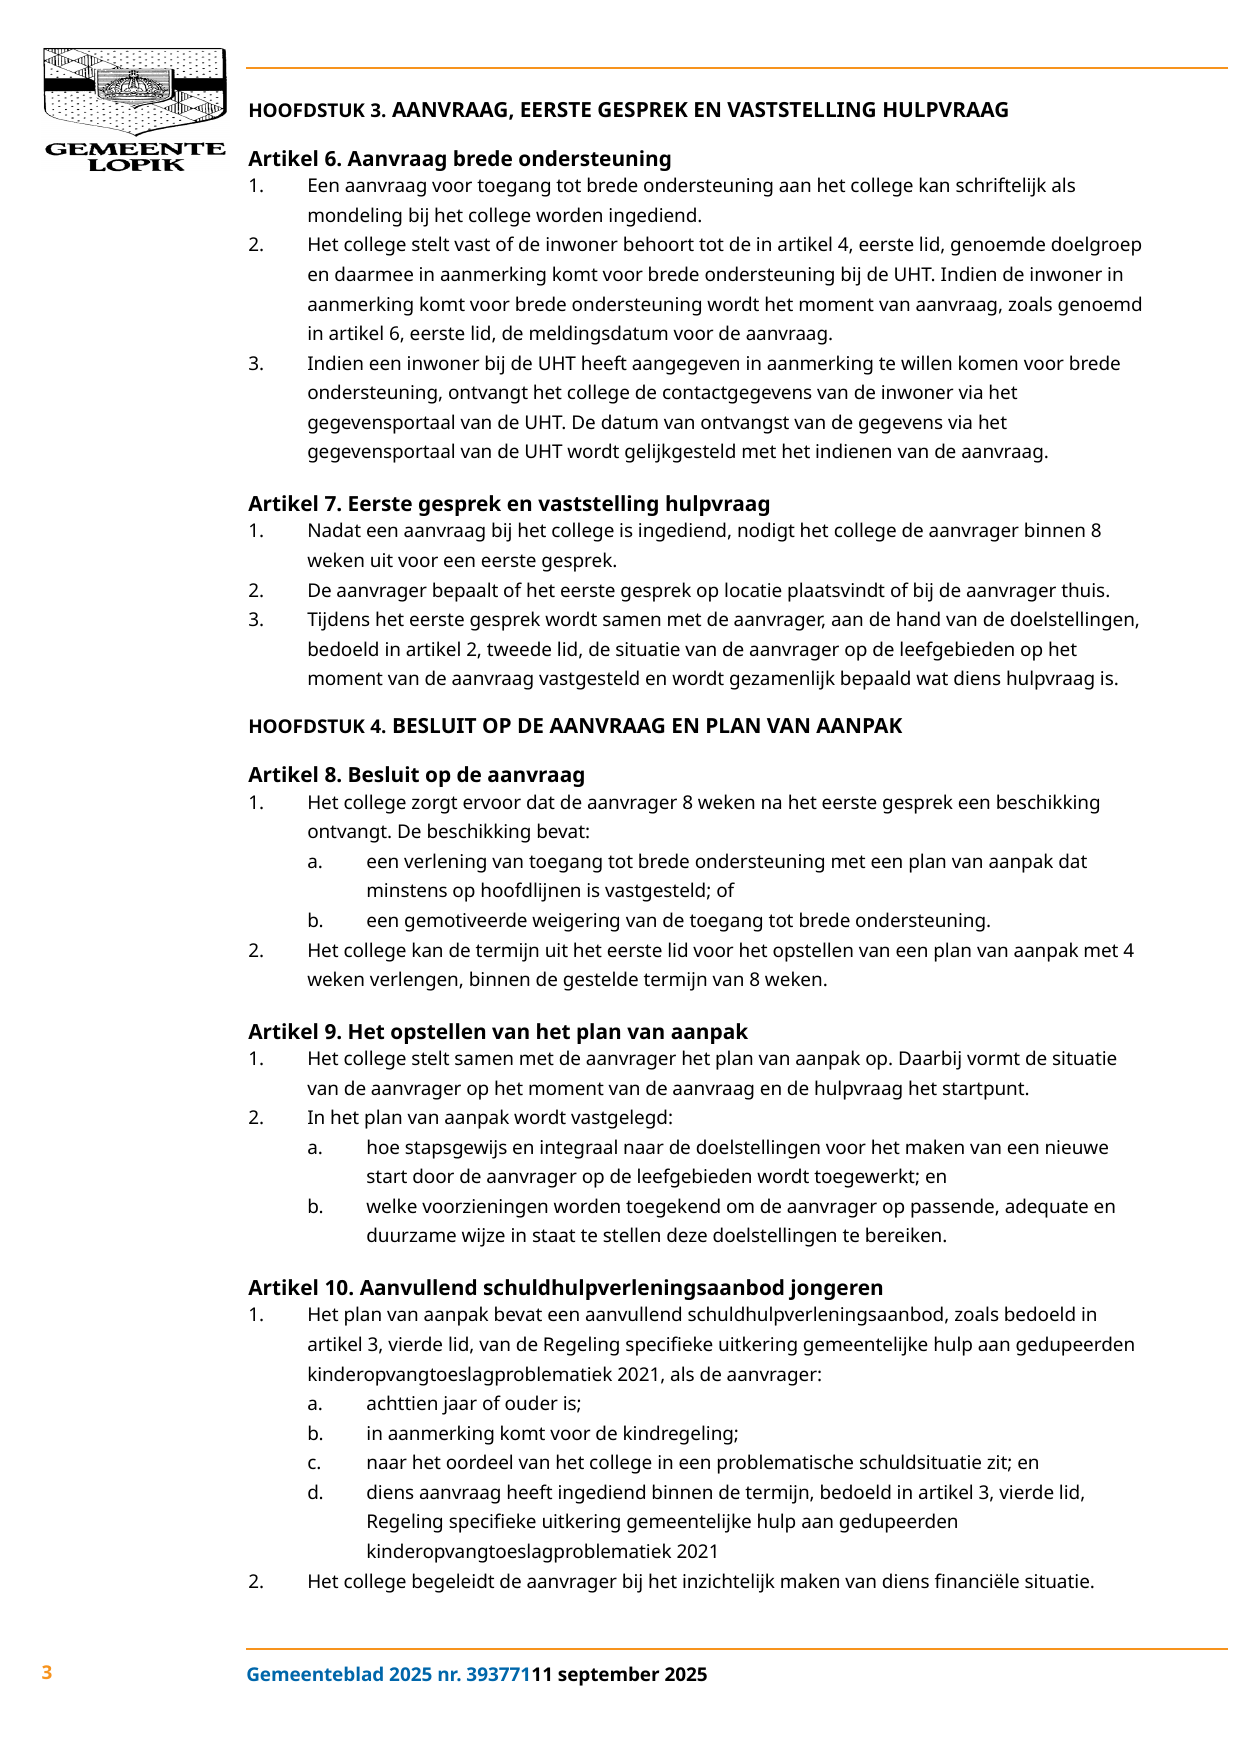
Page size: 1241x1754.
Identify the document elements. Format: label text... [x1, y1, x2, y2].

list Het college stelt samen met de aanvrager het plan van aanpak op. Daarbij vormt de situatie van de aanvrager op het moment van de aanvraag en de hulpvraag het startpunt. [248, 1045, 1152, 1101]
text Artikel 10. Aanvullend schuldhulpverleningsaanbod jongeren [248, 1273, 1152, 1302]
list diens aanvraag heeft ingediend binnen de termijn, bedoeld in artikel 3, vierde lid, Regeling specifieke uitkering gemeentelijke hulp aan gedupeerden kinderopvangtoeslagproblematiek 2021 [307, 1479, 1152, 1564]
text Artikel 8. Besluit op de aanvraag [248, 760, 1152, 789]
list een verlening van toegang tot brede ondersteuning met een plan van aanpak dat minstens op hoofdlijnen is vastgesteld; of [307, 848, 1152, 903]
list welke voorzieningen worden toegekend om de aanvrager op passende, adequate en duurzame wijze in staat te stellen deze doelstellingen te bereiken. [307, 1193, 1152, 1248]
list achttien jaar of ouder is; [307, 1390, 1152, 1416]
list Het college begeleidt de aanvrager bij het inzichtelijk maken van diens financiële situatie. [248, 1568, 1152, 1593]
list een gemotiveerde weigering van de toegang tot brede ondersteuning. [307, 907, 1152, 933]
list hoe stapsgewijs en integraal naar de doelstellingen voor het maken van een nieuwe start door de aanvrager op de leefgebieden wordt toegewerkt; en [307, 1134, 1152, 1189]
list In het plan van aanpak wordt vastgelegd: [248, 1104, 1152, 1130]
list De aanvrager bepaalt of het eerste gesprek op locatie plaatsvindt of bij de aanvrager thuis. [248, 577, 1152, 602]
picture [41, 47, 231, 172]
list Het college zorgt ervoor dat de aanvrager 8 weken na het eerste gesprek een beschikking ontvangt. De beschikking bevat: [248, 789, 1152, 844]
list naar het oordeel van het college in een problematische schuldsituatie zit; en [307, 1449, 1152, 1475]
list in aanmerking komt voor de kindregeling; [307, 1420, 1152, 1446]
list Tijdens het eerste gesprek wordt samen met de aanvrager, aan de hand van de doelstellingen, bedoeld in artikel 2, tweede lid, de situatie van de aanvrager op de leefgebieden op het moment van de aanvraag vastgesteld en wordt gezamenlijk bepaald wat diens hulpvraag is. [248, 606, 1152, 691]
list Het college stelt vast of de inwoner behoort tot de in artikel 4, eerste lid, genoemde doelgroep en daarmee in aanmerking komt voor brede ondersteuning bij de UHT. Indien de inwoner in aanmerking komt voor brede ondersteuning wordt het moment van aanvraag, zoals genoemd in artikel 6, eerste lid, de meldingsdatum voor de aanvraag. [248, 232, 1152, 346]
list Het plan van aanpak bevat een aanvullend schuldhulpverleningsaanbod, zoals bedoeld in artikel 3, vierde lid, van de Regeling specifieke uitkering gemeentelijke hulp aan gedupeerden kinderopvangtoeslagproblematiek 2021, als de aanvrager: [248, 1302, 1152, 1386]
list Indien een inwoner bij de UHT heeft aangegeven in aanmerking te willen komen voor brede ondersteuning, ontvangt het college de contactgegevens van de inwoner via het gegevensportaal van de UHT. De datum van ontvangst van de gegevens via het gegevensportaal van de UHT wordt gelijkgesteld met het indienen van de aanvraag. [248, 350, 1152, 464]
text Artikel 9. Het opstellen van het plan van aanpak [248, 1017, 1152, 1045]
list Een aanvraag voor toegang tot brede ondersteuning aan het college kan schriftelijk als mondeling bij het college worden ingediend. [248, 172, 1152, 228]
text HOOFDSTUK 4. BESLUIT OP DE AANVRAAG EN PLAN VAN AANPAK [248, 711, 1152, 739]
text Artikel 6. Aanvraag brede ondersteuning [248, 144, 1152, 172]
text HOOFDSTUK 3. AANVRAAG, EERSTE GESPREK EN VASTSTELLING HULPVRAAG [248, 95, 1152, 123]
list Nadat een aanvraag bij het college is ingediend, nodigt het college de aanvrager binnen 8 weken uit voor een eerste gesprek. [248, 518, 1152, 573]
list Het college kan de termijn uit het eerste lid voor het opstellen van een plan van aanpak met 4 weken verlengen, binnen de gestelde termijn van 8 weken. [248, 937, 1152, 992]
text Artikel 7. Eerste gesprek en vaststelling hulpvraag [248, 489, 1152, 518]
